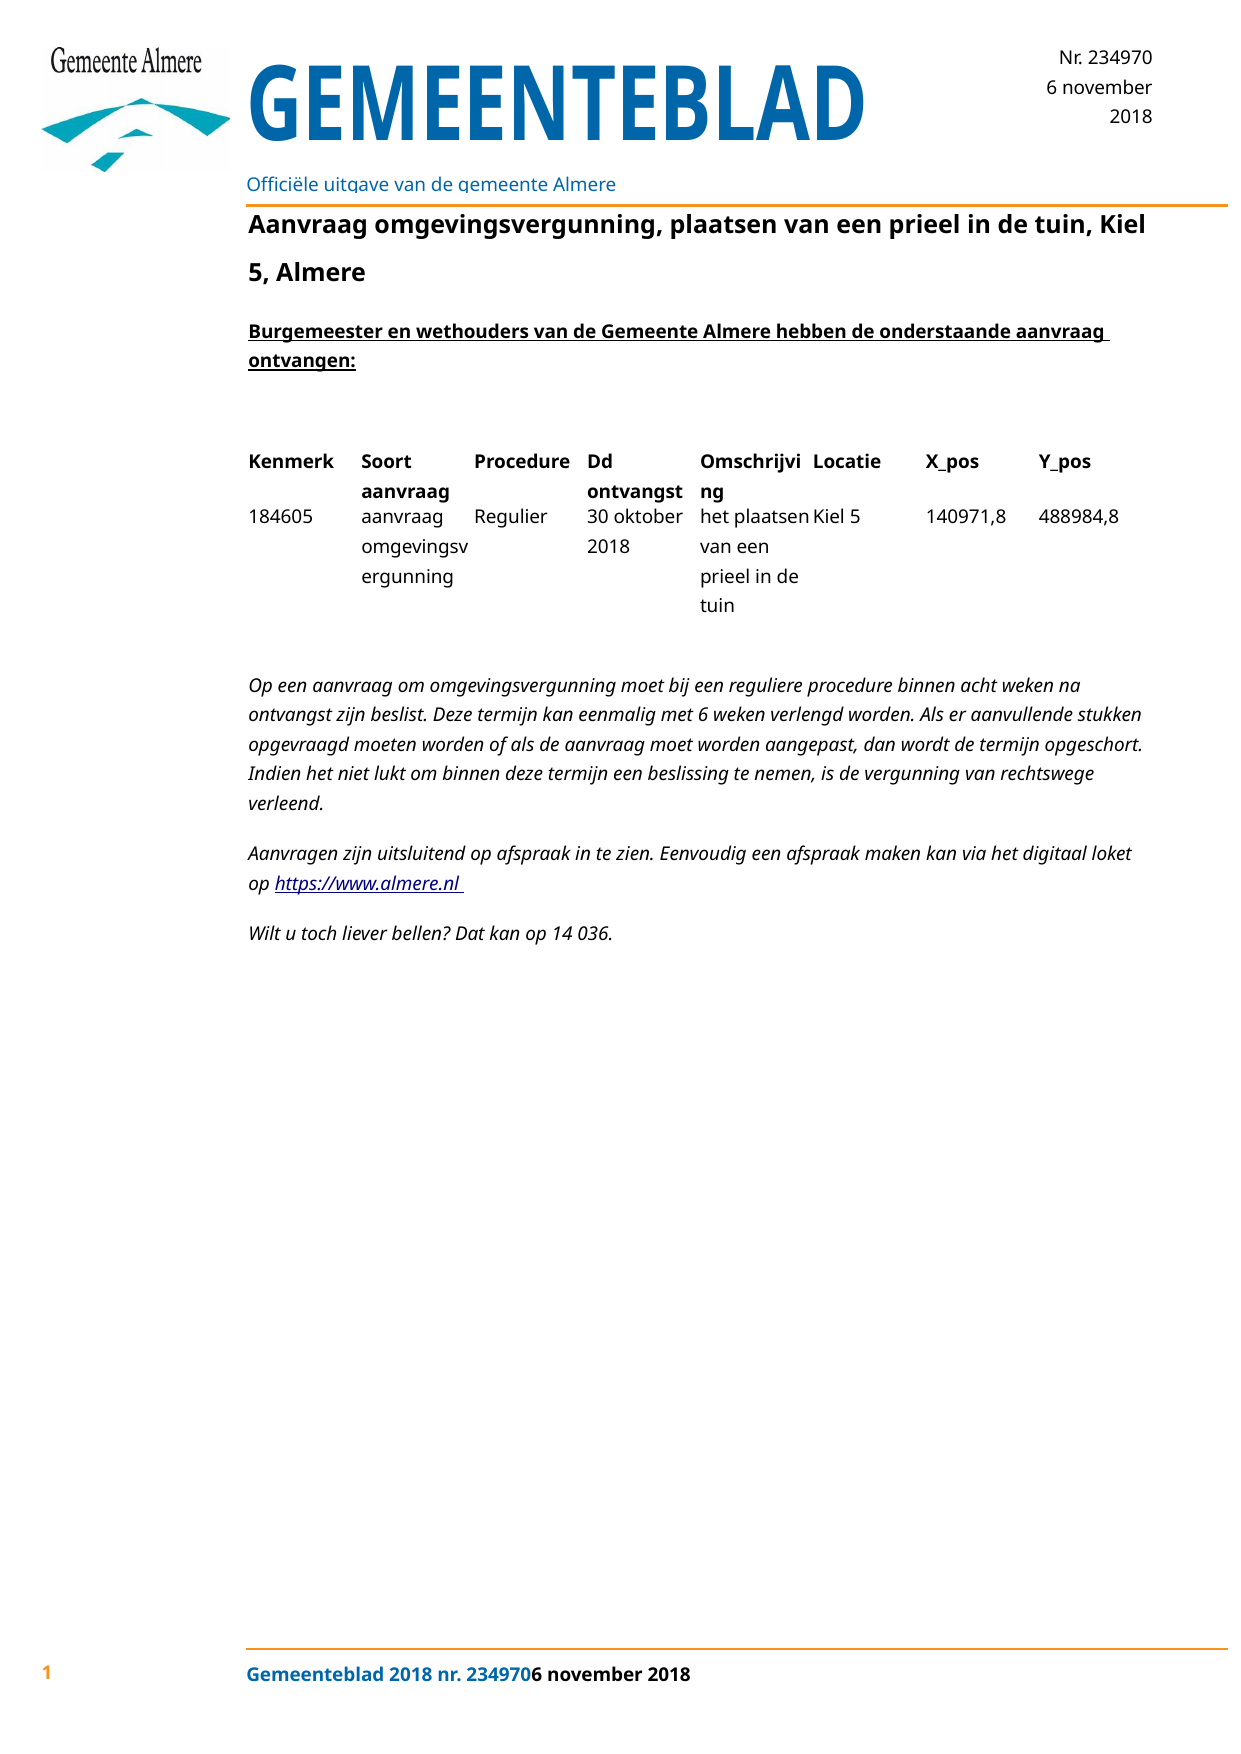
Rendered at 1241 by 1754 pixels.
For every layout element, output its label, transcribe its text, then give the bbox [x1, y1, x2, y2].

text Burgemeester en wethouders van de Gemeente Almere hebben de onderstaande aanvraag ontvangen: [248, 318, 1152, 373]
table_header Omschrijving [700, 449, 813, 504]
table_cell Kiel 5 [813, 504, 926, 618]
table_header X_pos [926, 449, 1038, 504]
table_header Y_pos [1039, 449, 1152, 504]
table_cell 184605 [248, 504, 361, 618]
table_header Procedure [474, 449, 587, 504]
table_header Kenmerk [248, 449, 361, 504]
text Aanvraag omgevingsvergunning, plaatsen van een prieel in de tuin, Kiel 5, Almere [248, 207, 1152, 288]
text Wilt u toch liever bellen? Dat kan op 14 036. [248, 921, 1152, 946]
table_cell 30 oktober 2018 [587, 504, 700, 618]
picture [41, 47, 231, 172]
table_cell aanvraag omgevingsvergunning [361, 504, 474, 618]
table_cell 488984,8 [1039, 504, 1152, 618]
table_cell Regulier [474, 504, 587, 618]
table_cell 140971,8 [926, 504, 1038, 618]
table_header Locatie [813, 449, 926, 504]
table_header Soort aanvraag [361, 449, 474, 504]
table_header Dd ontvangst [587, 449, 700, 504]
text Op een aanvraag om omgevingsvergunning moet bij een reguliere procedure binnen acht weken na ontvangst zijn beslist. Deze termijn kan eenmalig met 6 weken verlengd worden. Als er aanvullende stukken opgevraagd moeten worden of als de aanvraag moet worden aangepast, dan wordt de termijn opgeschort. Indien het niet lukt om binnen deze termijn een beslissing te nemen, is de vergunning van rechtswege verleend. [248, 672, 1152, 816]
text Aanvragen zijn uitsluitend op afspraak in te zien. Eenvoudig een afspraak maken kan via het digitaal loket op https://www.almere.nl [248, 841, 1152, 896]
table_cell het plaatsen van een prieel in de tuin [700, 504, 813, 618]
